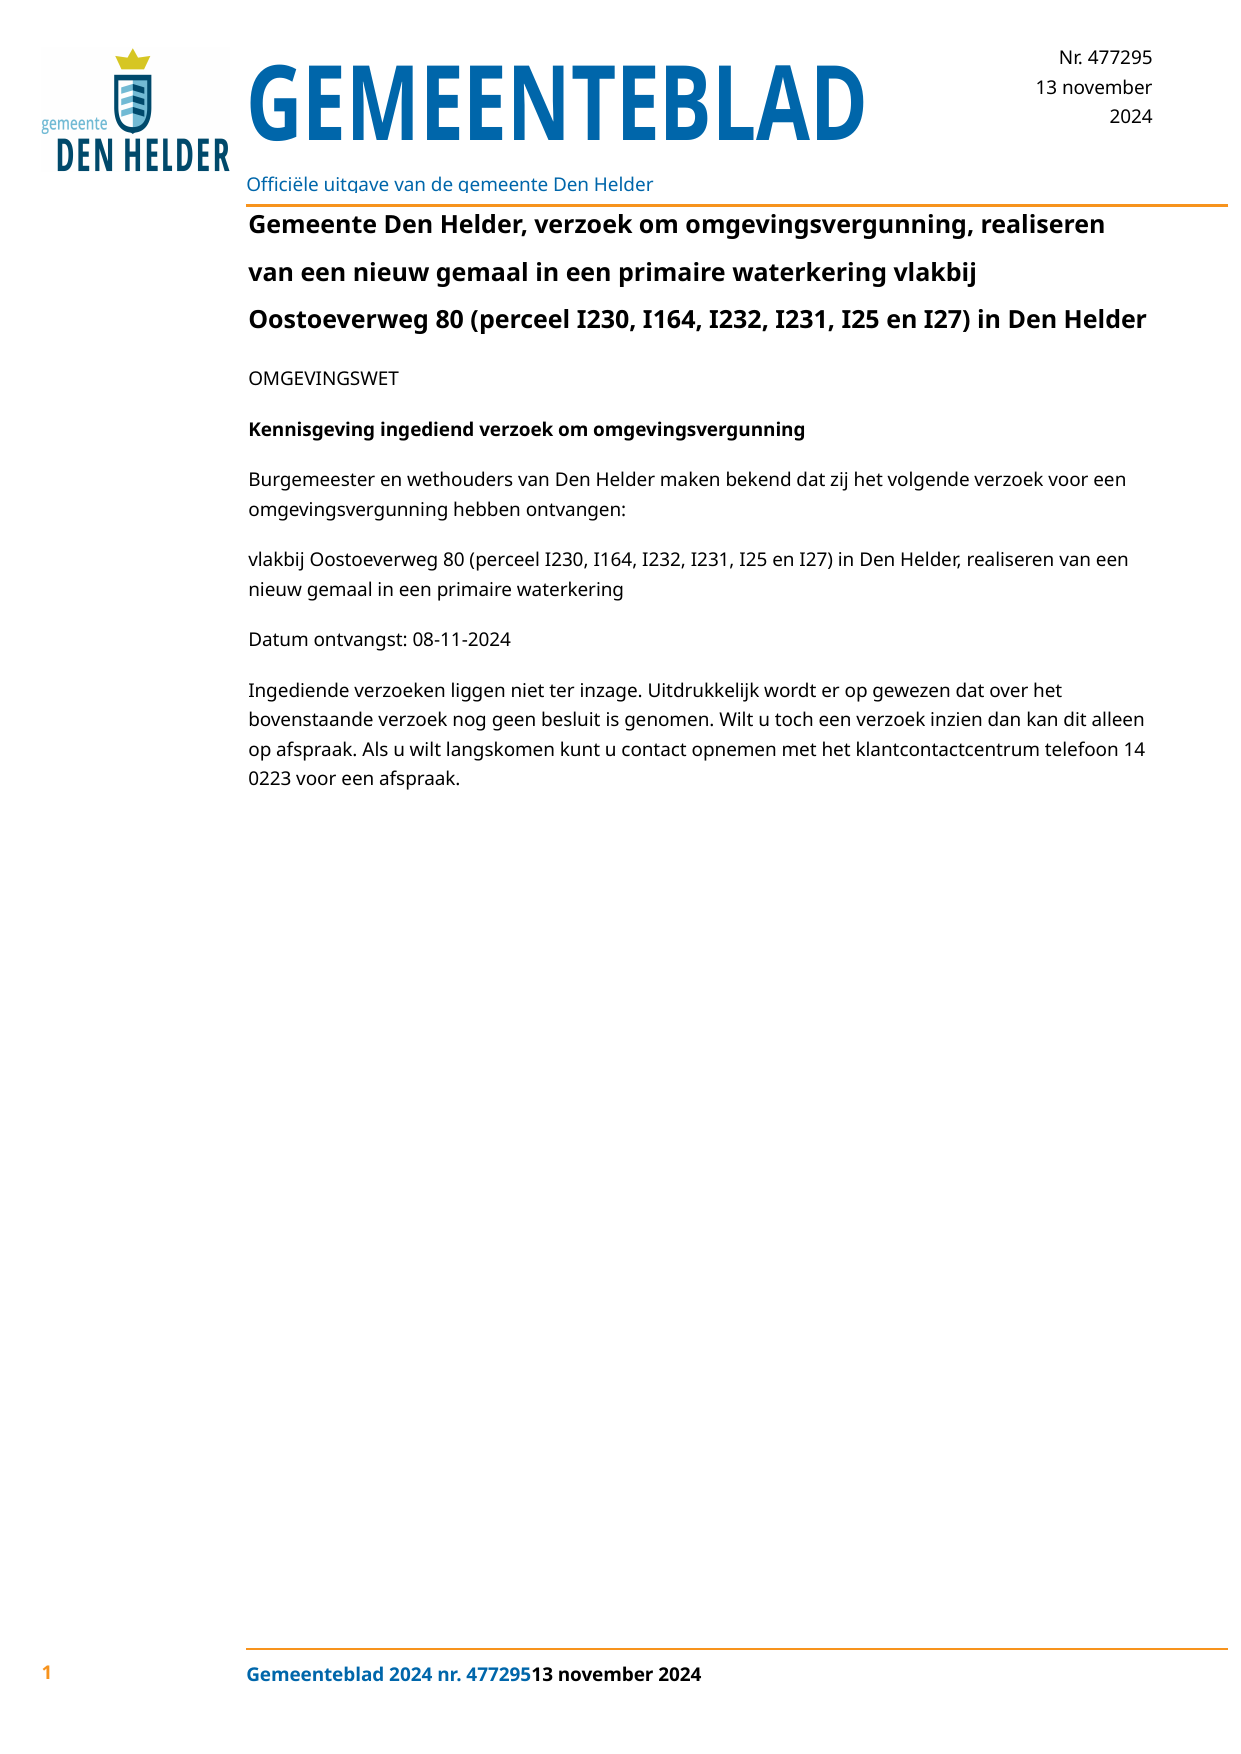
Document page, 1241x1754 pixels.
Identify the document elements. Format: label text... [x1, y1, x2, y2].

text vlakbij Oostoeverweg 80 (perceel I230, I164, I232, I231, I25 en I27) in Den Helder, realiseren van een nieuw gemaal in een primaire waterkering [248, 546, 1152, 602]
text Ingediende verzoeken liggen niet ter inzage. Uitdrukkelijk wordt er op gewezen dat over het bovenstaande verzoek nog geen besluit is genomen. Wilt u toch een verzoek inzien dan kan dit alleen op afspraak. Als u wilt langskomen kunt u contact opnemen met het klantcontactcentrum telefoon 14 0223 voor een afspraak. [248, 677, 1152, 791]
picture [100, 154, 106, 172]
text Datum ontvangst: 08-11-2024 [248, 626, 1152, 652]
text Kennisgeving ingediend verzoek om omgevingsvergunning [248, 416, 1152, 442]
picture [130, 157, 135, 172]
picture [63, 144, 68, 165]
picture [182, 144, 187, 165]
text Gemeente Den Helder, verzoek om omgevingsvergunning, realiseren van een nieuw gemaal in een primaire waterkering vlakbij Oostoeverweg 80 (perceel I230, I164, I232, I231, I25 en I27) in Den Helder [248, 207, 1152, 336]
picture [220, 160, 224, 172]
picture [41, 47, 231, 172]
text OMGEVINGSWET [248, 366, 1152, 391]
text Burgemeester en wethouders van Den Helder maken bekend dat zij het volgende verzoek voor een omgevingsvergunning hebben ontvangen: [248, 466, 1152, 522]
